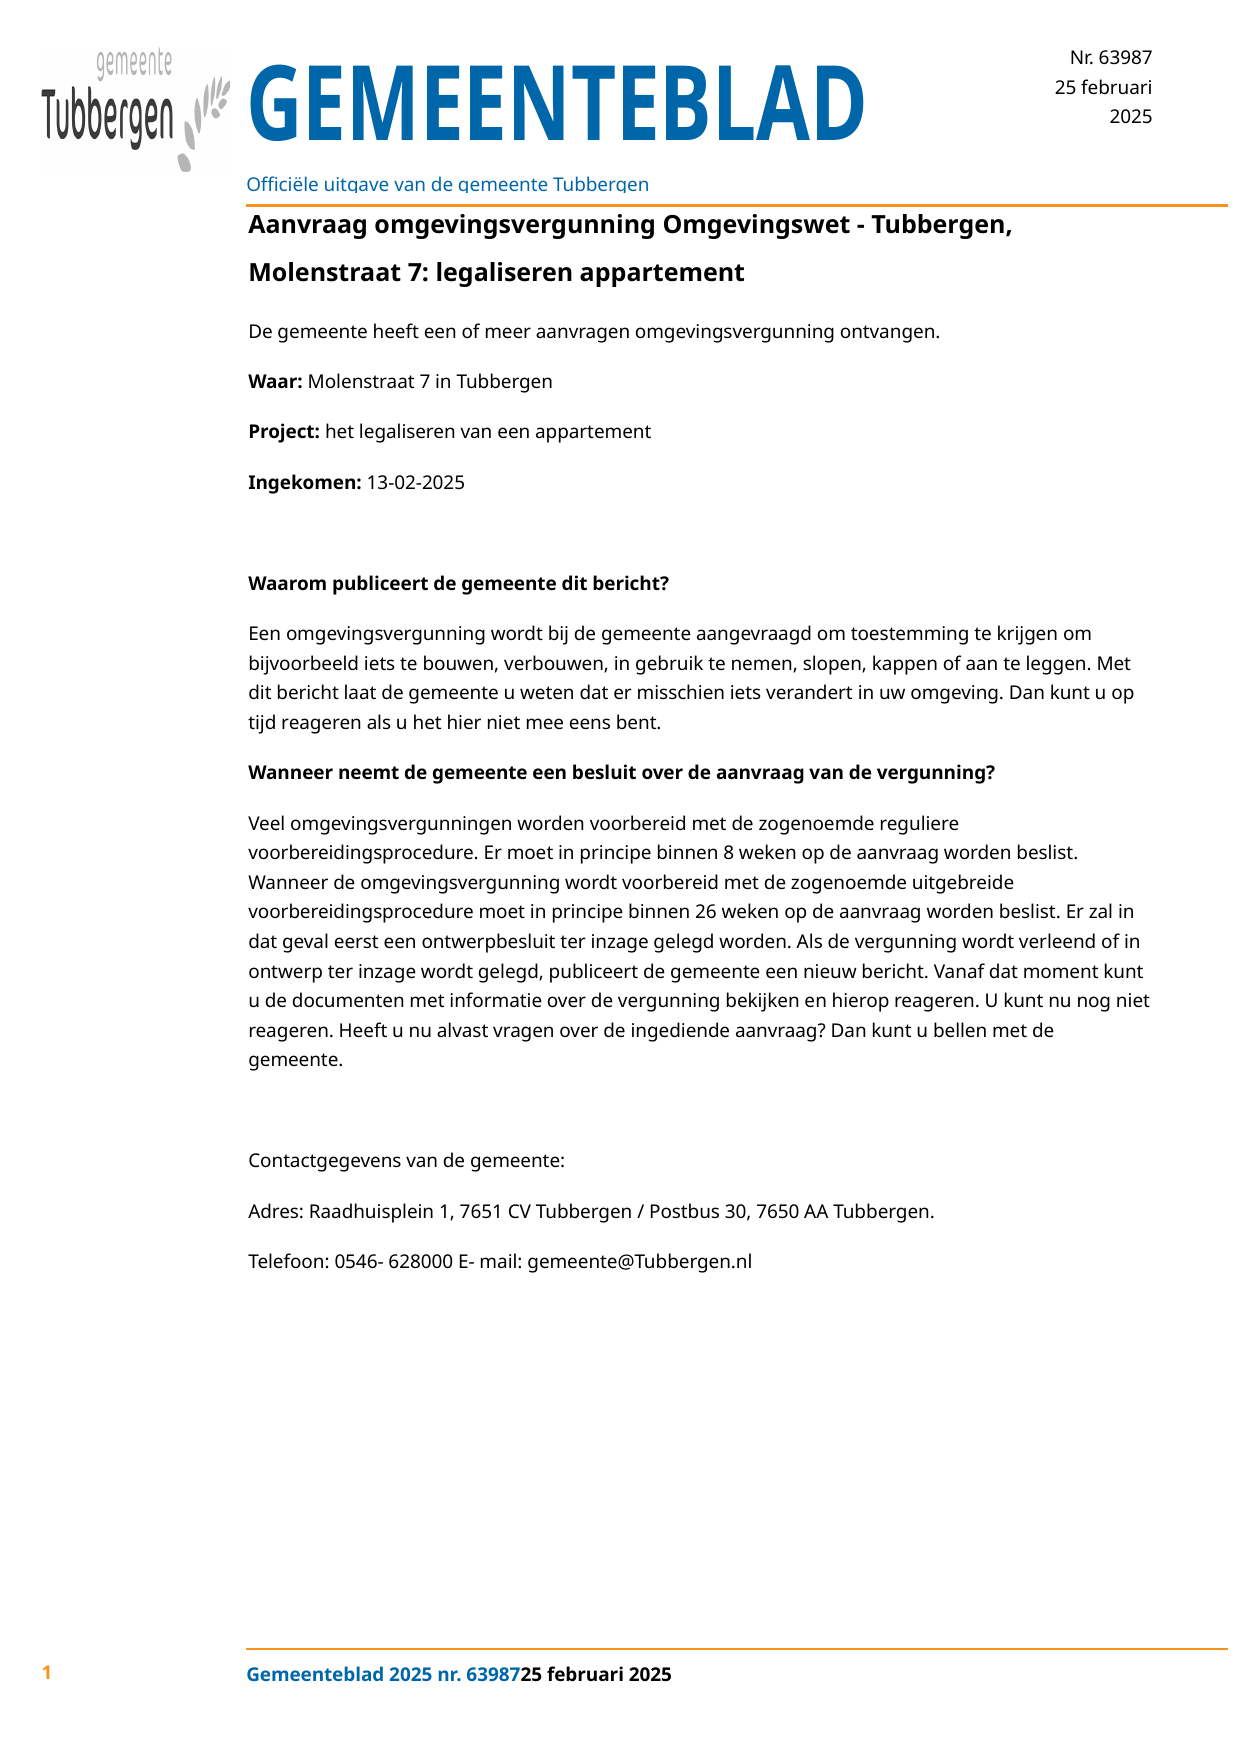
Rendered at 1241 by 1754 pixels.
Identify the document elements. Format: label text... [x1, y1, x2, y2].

text Veel omgevingsvergunningen worden voorbereid met de zogenoemde reguliere voorbereidingsprocedure. Er moet in principe binnen 8 weken op de aanvraag worden beslist. Wanneer de omgevingsvergunning wordt voorbereid met de zogenoemde uitgebreide voorbereidingsprocedure moet in principe binnen 26 weken op de aanvraag worden beslist. Er zal in dat geval eerst een ontwerpbesluit ter inzage gelegd worden. Als de vergunning wordt verleend of in ontwerp ter inzage wordt gelegd, publiceert de gemeente een nieuw bericht. Vanaf dat moment kunt u de documenten met informatie over de vergunning bekijken en hierop reageren. U kunt nu nog niet reageren. Heeft u nu alvast vragen over de ingediende aanvraag? Dan kunt u bellen met de gemeente. [248, 810, 1152, 1072]
text Contactgegevens van de gemeente: [248, 1147, 1152, 1173]
text Project: het legaliseren van een appartement [248, 419, 1152, 444]
text Wanneer neemt de gemeente een besluit over de aanvraag van de vergunning? [248, 759, 1152, 785]
text Telefoon: 0546- 628000 E- mail: gemeente@Tubbergen.nl [248, 1248, 1152, 1274]
text De gemeente heeft een of meer aanvragen omgevingsvergunning ontvangen. [248, 318, 1152, 344]
text Waarom publiceert de gemeente dit bericht? [248, 570, 1152, 596]
text Aanvraag omgevingsvergunning Omgevingswet - Tubbergen, Molenstraat 7: legaliseren appartement [248, 207, 1152, 288]
text Adres: Raadhuisplein 1, 7651 CV Tubbergen / Postbus 30, 7650 AA Tubbergen. [248, 1198, 1152, 1224]
text Een omgevingsvergunning wordt bij de gemeente aangevraagd om toestemming te krijgen om bijvoorbeeld iets te bouwen, verbouwen, in gebruik te nemen, slopen, kappen of aan te leggen. Met dit bericht laat de gemeente u weten dat er misschien iets verandert in uw omgeving. Dan kunt u op tijd reageren als u het hier niet mee eens bent. [248, 620, 1152, 735]
text Ingekomen: 13-02-2025 [248, 469, 1152, 495]
text Waar: Molenstraat 7 in Tubbergen [248, 368, 1152, 394]
picture [41, 47, 231, 172]
